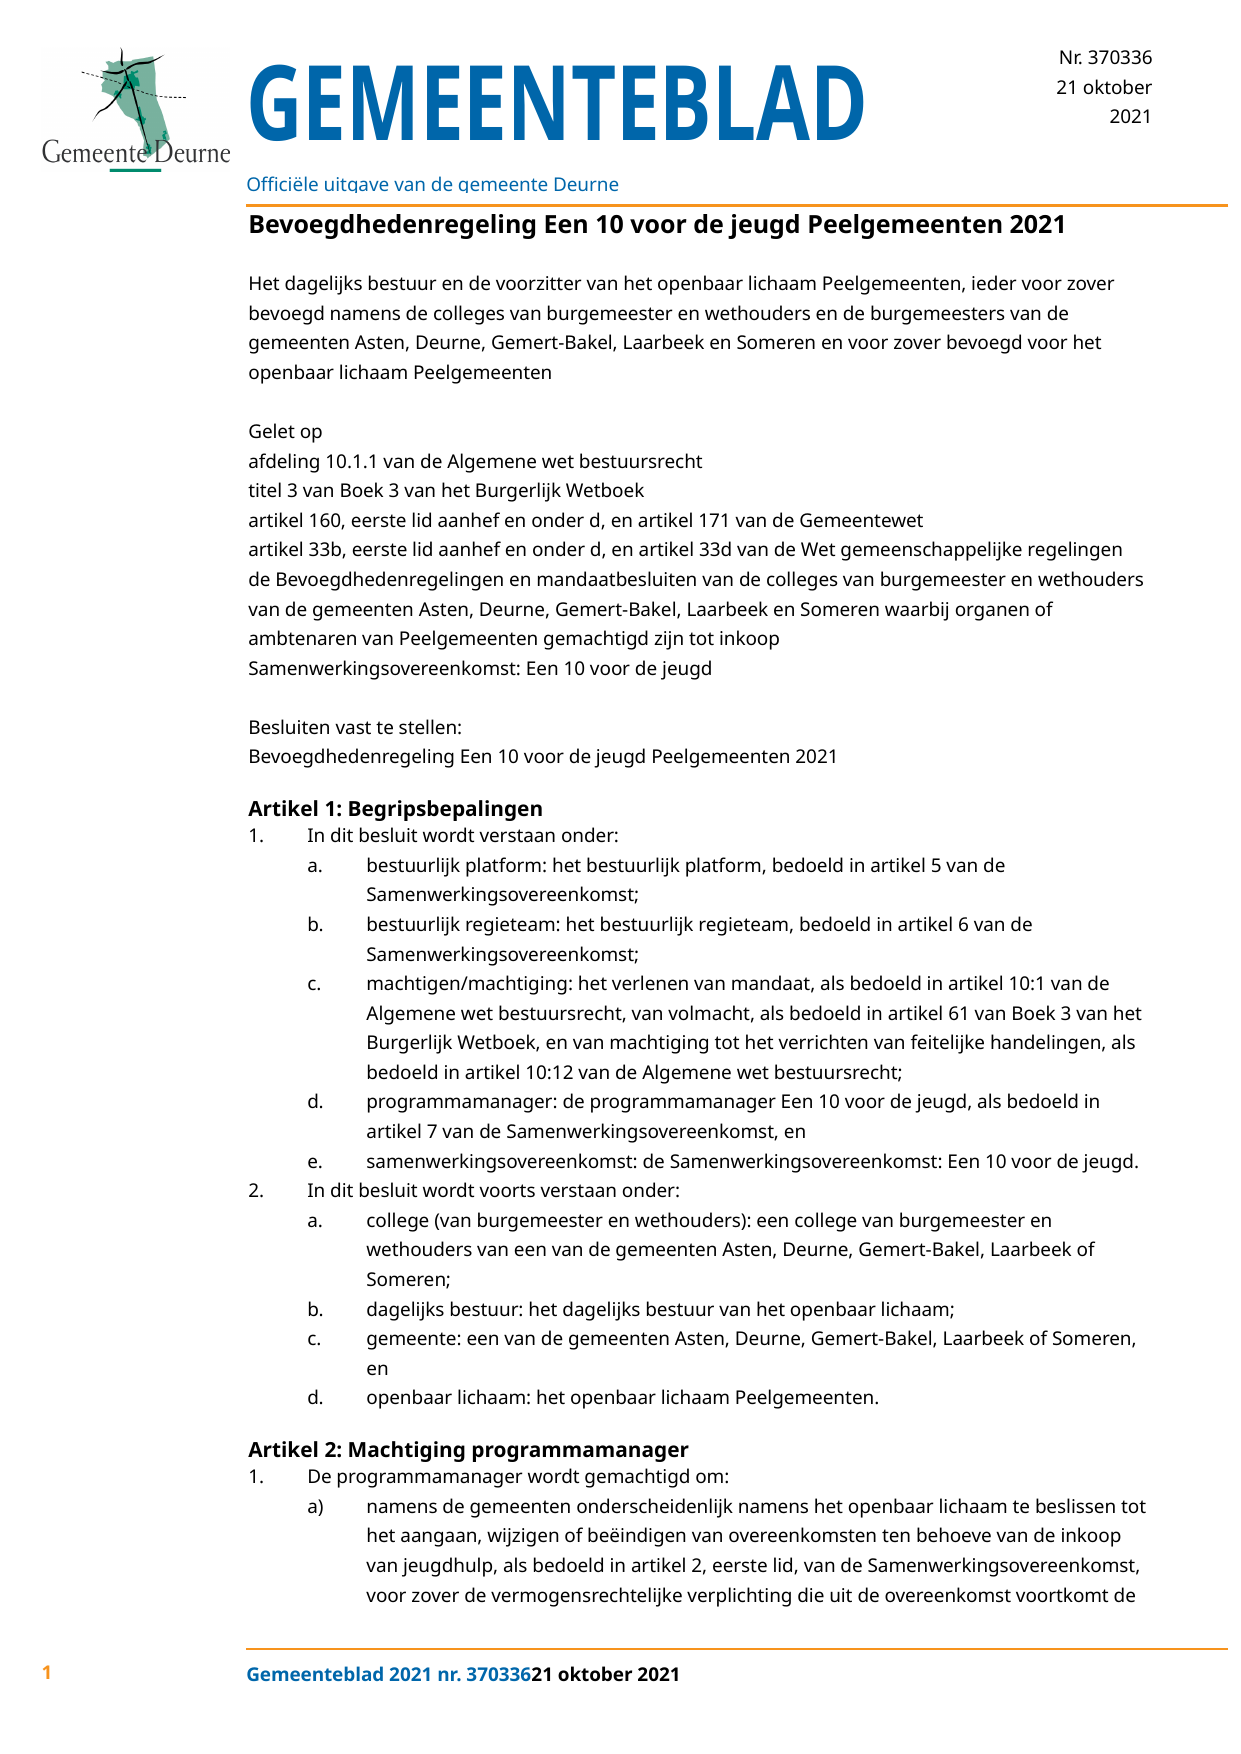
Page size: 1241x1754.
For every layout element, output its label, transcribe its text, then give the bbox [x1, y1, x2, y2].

text Artikel 2: Machtiging programmamanager [248, 1435, 1152, 1463]
list De programmamanager wordt gemachtigd om: [248, 1463, 1152, 1489]
list college (van burgemeester en wethouders): een college van burgemeester en wethouders van een van de gemeenten Asten, Deurne, Gemert-Bakel, Laarbeek of Someren; [307, 1207, 1152, 1292]
text afdeling 10.1.1 van de Algemene wet bestuursrecht [248, 448, 1152, 473]
list samenwerkingsovereenkomst: de Samenwerkingsovereenkomst: Een 10 voor de jeugd. [307, 1148, 1152, 1174]
picture [41, 47, 231, 172]
list bestuurlijk platform: het bestuurlijk platform, bedoeld in artikel 5 van de Samenwerkingsovereenkomst; [307, 852, 1152, 907]
text Besluiten vast te stellen: [248, 714, 1152, 740]
text titel 3 van Boek 3 van het Burgerlijk Wetboek [248, 477, 1152, 503]
text Gelet op [248, 418, 1152, 444]
text Bevoegdhedenregeling Een 10 voor de jeugd Peelgemeenten 2021 [248, 207, 1152, 241]
list namens de gemeenten onderscheidenlijk namens het openbaar lichaam te beslissen tot het aangaan, wijzigen of beëindigen van overeenkomsten ten behoeve van de inkoop van jeugdhulp, als bedoeld in artikel 2, eerste lid, van de Samenwerkingsovereenkomst, voor zover de vermogensrechtelijke verplichting die uit de overeenkomst voortkomt de [307, 1493, 1152, 1607]
text artikel 160, eerste lid aanhef en onder d, en artikel 171 van de Gemeentewet [248, 507, 1152, 533]
text Het dagelijks bestuur en de voorzitter van het openbaar lichaam Peelgemeenten, ieder voor zover bevoegd namens de colleges van burgemeester en wethouders en de burgemeesters van de gemeenten Asten, Deurne, Gemert-Bakel, Laarbeek en Someren en voor zover bevoegd voor het openbaar lichaam Peelgemeenten [248, 270, 1152, 385]
list machtigen/machtiging: het verlenen van mandaat, als bedoeld in artikel 10:1 van de Algemene wet bestuursrecht, van volmacht, als bedoeld in artikel 61 van Boek 3 van het Burgerlijk Wetboek, en van machtiging tot het verrichten van feitelijke handelingen, als bedoeld in artikel 10:12 van de Algemene wet bestuursrecht; [307, 970, 1152, 1085]
text Samenwerkingsovereenkomst: Een 10 voor de jeugd [248, 655, 1152, 681]
list openbaar lichaam: het openbaar lichaam Peelgemeenten. [307, 1384, 1152, 1410]
list programmamanager: de programmamanager Een 10 voor de jeugd, als bedoeld in artikel 7 van de Samenwerkingsovereenkomst, en [307, 1089, 1152, 1144]
list In dit besluit wordt voorts verstaan onder: [248, 1177, 1152, 1203]
text de Bevoegdhedenregelingen en mandaatbesluiten van de colleges van burgemeester en wethouders van de gemeenten Asten, Deurne, Gemert-Bakel, Laarbeek en Someren waarbij organen of ambtenaren van Peelgemeenten gemachtigd zijn tot inkoop [248, 566, 1152, 651]
text Bevoegdhedenregeling Een 10 voor de jeugd Peelgemeenten 2021 [248, 744, 1152, 769]
list bestuurlijk regieteam: het bestuurlijk regieteam, bedoeld in artikel 6 van de Samenwerkingsovereenkomst; [307, 911, 1152, 967]
list In dit besluit wordt verstaan onder: [248, 822, 1152, 848]
list dagelijks bestuur: het dagelijks bestuur van het openbaar lichaam; [307, 1296, 1152, 1322]
text artikel 33b, eerste lid aanhef en onder d, en artikel 33d van de Wet gemeenschappelijke regelingen [248, 537, 1152, 562]
list gemeente: een van de gemeenten Asten, Deurne, Gemert-Bakel, Laarbeek of Someren, en [307, 1325, 1152, 1381]
text Artikel 1: Begripsbepalingen [248, 794, 1152, 822]
